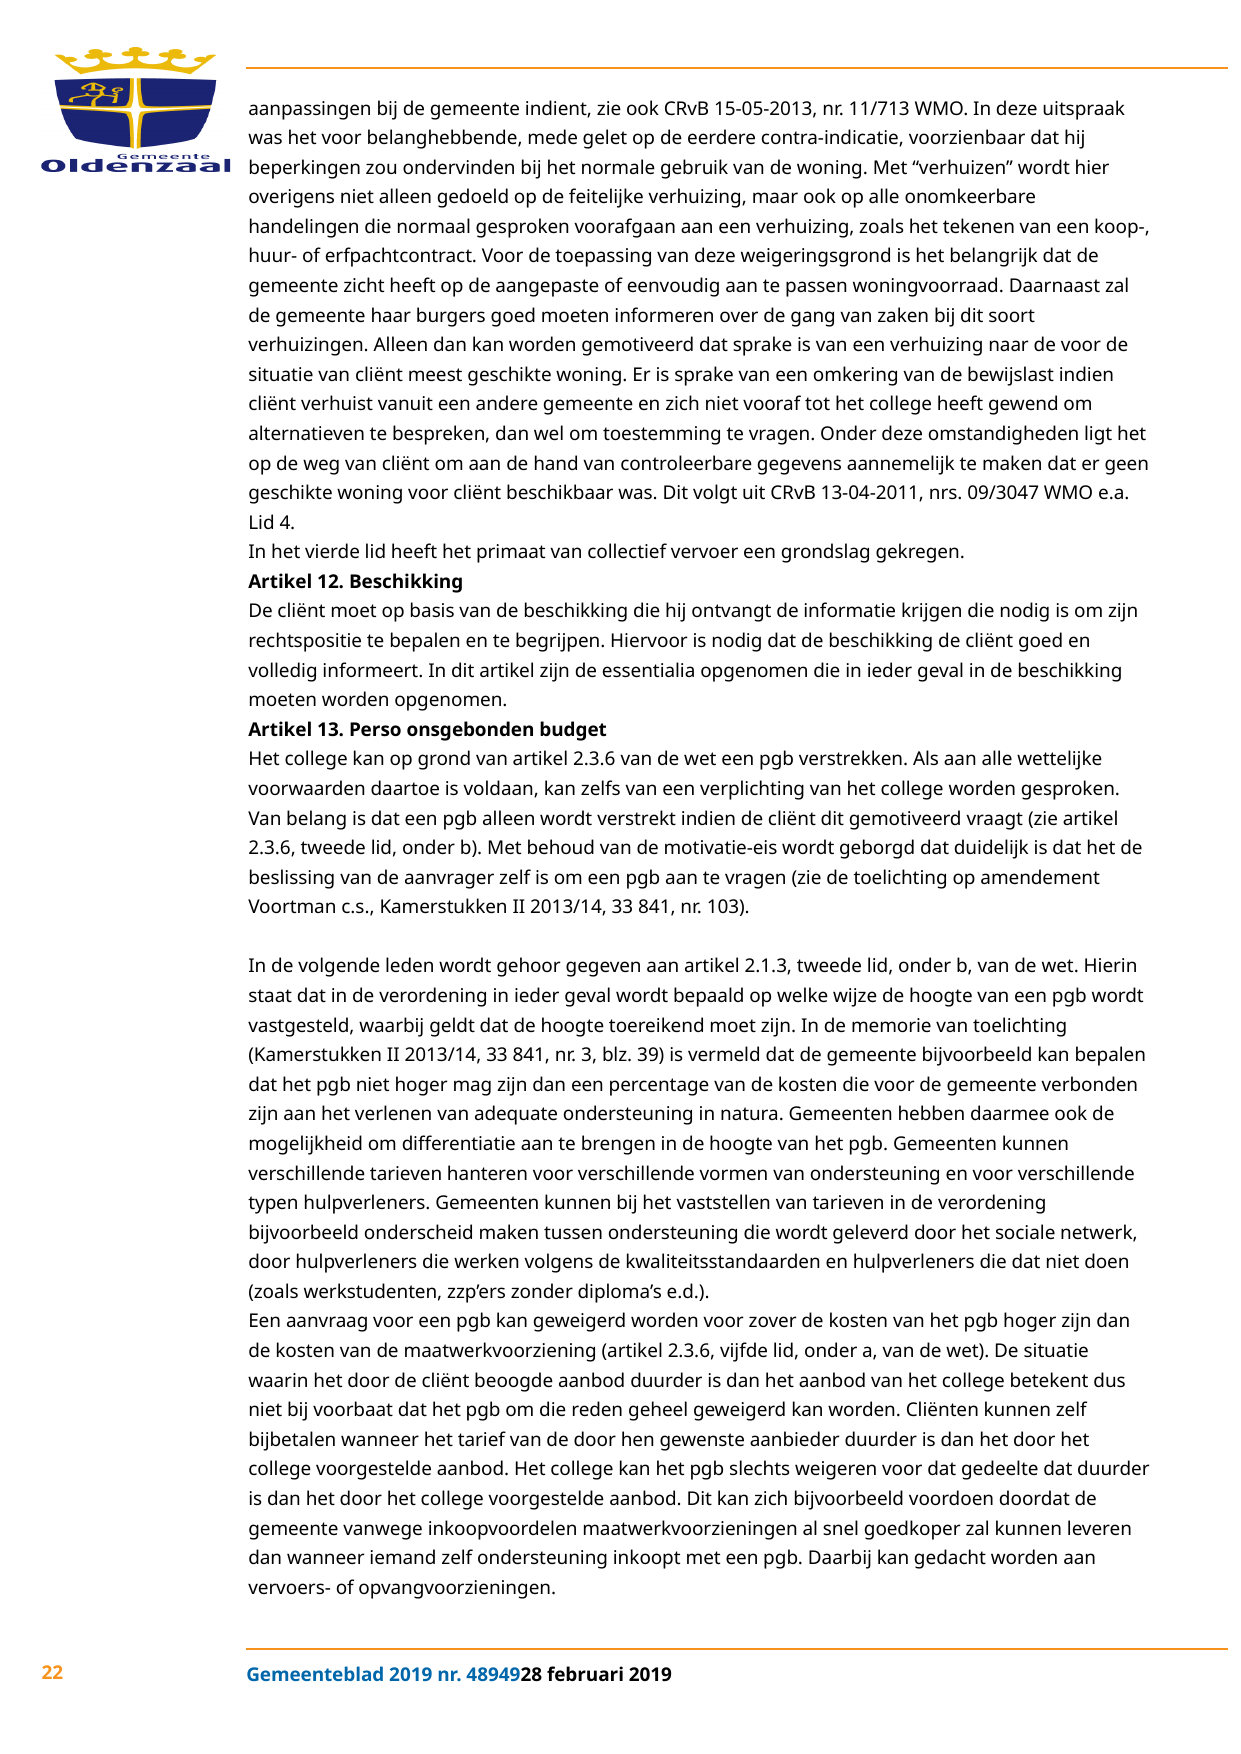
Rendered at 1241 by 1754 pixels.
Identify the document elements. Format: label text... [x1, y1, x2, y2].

text Lid 4. [248, 509, 1152, 535]
picture [41, 47, 231, 172]
text Artikel 13. Perso onsgebonden budget [248, 716, 1152, 742]
text Artikel 12. Beschikking [248, 568, 1152, 594]
text De cliënt moet op basis van de beschikking die hij ontvangt de informatie krijgen die nodig is om zijn rechtspositie te bepalen en te begrijpen. Hiervoor is nodig dat de beschikking de cliënt goed en volledig informeert. In dit artikel zijn de essentialia opgenomen die in ieder geval in de beschikking moeten worden opgenomen. [248, 598, 1152, 712]
text aanpassingen bij de gemeente indient, zie ook CRvB 15-05-2013, nr. 11/713 WMO. In deze uitspraak was het voor belanghebbende, mede gelet op de eerdere contra-indicatie, voorzienbaar dat hij beperkingen zou ondervinden bij het normale gebruik van de woning. Met “verhuizen” wordt hier overigens niet alleen gedoeld op de feitelijke verhuizing, maar ook op alle onomkeerbare handelingen die normaal gesproken voorafgaan aan een verhuizing, zoals het tekenen van een koop-, huur- of erfpachtcontract. Voor de toepassing van deze weigeringsgrond is het belangrijk dat de gemeente zicht heeft op de aangepaste of eenvoudig aan te passen woningvoorraad. Daarnaast zal de gemeente haar burgers goed moeten informeren over de gang van zaken bij dit soort verhuizingen. Alleen dan kan worden gemotiveerd dat sprake is van een verhuizing naar de voor de situatie van cliënt meest geschikte woning. Er is sprake van een omkering van de bewijslast indien cliënt verhuist vanuit een andere gemeente en zich niet vooraf tot het college heeft gewend om alternatieven te bespreken, dan wel om toestemming te vragen. Onder deze omstandigheden ligt het op de weg van cliënt om aan de hand van controleerbare gegevens aannemelijk te maken dat er geen geschikte woning voor cliënt beschikbaar was. Dit volgt uit CRvB 13-04-2011, nrs. 09/3047 WMO e.a. [248, 95, 1152, 505]
text Een aanvraag voor een pgb kan geweigerd worden voor zover de kosten van het pgb hoger zijn dan de kosten van de maatwerkvoorziening (artikel 2.3.6, vijfde lid, onder a, van de wet). De situatie waarin het door de cliënt beoogde aanbod duurder is dan het aanbod van het college betekent dus niet bij voorbaat dat het pgb om die reden geheel geweigerd kan worden. Cliënten kunnen zelf bijbetalen wanneer het tarief van de door hen gewenste aanbieder duurder is dan het door het college voorgestelde aanbod. Het college kan het pgb slechts weigeren voor dat gedeelte dat duurder is dan het door het college voorgestelde aanbod. Dit kan zich bijvoorbeeld voordoen doordat de gemeente vanwege inkoopvoordelen maatwerkvoorzieningen al snel goedkoper zal kunnen leveren dan wanneer iemand zelf ondersteuning inkoopt met een pgb. Daarbij kan gedacht worden aan vervoers- of opvangvoorzieningen. [248, 1308, 1152, 1600]
text In de volgende leden wordt gehoor gegeven aan artikel 2.1.3, tweede lid, onder b, van de wet. Hierin staat dat in de verordening in ieder geval wordt bepaald op welke wijze de hoogte van een pgb wordt vastgesteld, waarbij geldt dat de hoogte toereikend moet zijn. In de memorie van toelichting (Kamerstukken II 2013/14, 33 841, nr. 3, blz. 39) is vermeld dat de gemeente bijvoorbeeld kan bepalen dat het pgb niet hoger mag zijn dan een percentage van de kosten die voor de gemeente verbonden zijn aan het verlenen van adequate ondersteuning in natura. Gemeenten hebben daarmee ook de mogelijkheid om differentiatie aan te brengen in de hoogte van het pgb. Gemeenten kunnen verschillende tarieven hanteren voor verschillende vormen van ondersteuning en voor verschillende typen hulpverleners. Gemeenten kunnen bij het vaststellen van tarieven in de verordening bijvoorbeeld onderscheid maken tussen ondersteuning die wordt geleverd door het sociale netwerk, door hulpverleners die werken volgens de kwaliteitsstandaarden en hulpverleners die dat niet doen (zoals werkstudenten, zzp’ers zonder diploma’s e.d.). [248, 953, 1152, 1304]
text Het college kan op grond van artikel 2.3.6 van de wet een pgb verstrekken. Als aan alle wettelijke voorwaarden daartoe is voldaan, kan zelfs van een verplichting van het college worden gesproken. Van belang is dat een pgb alleen wordt verstrekt indien de cliёnt dit gemotiveerd vraagt (zie artikel 2.3.6, tweede lid, onder b). Met behoud van de motivatie-eis wordt geborgd dat duidelijk is dat het de beslissing van de aanvrager zelf is om een pgb aan te vragen (zie de toelichting op amendement Voortman c.s., Kamerstukken II 2013/14, 33 841, nr. 103). [248, 746, 1152, 919]
text In het vierde lid heeft het primaat van collectief vervoer een grondslag gekregen. [248, 538, 1152, 564]
